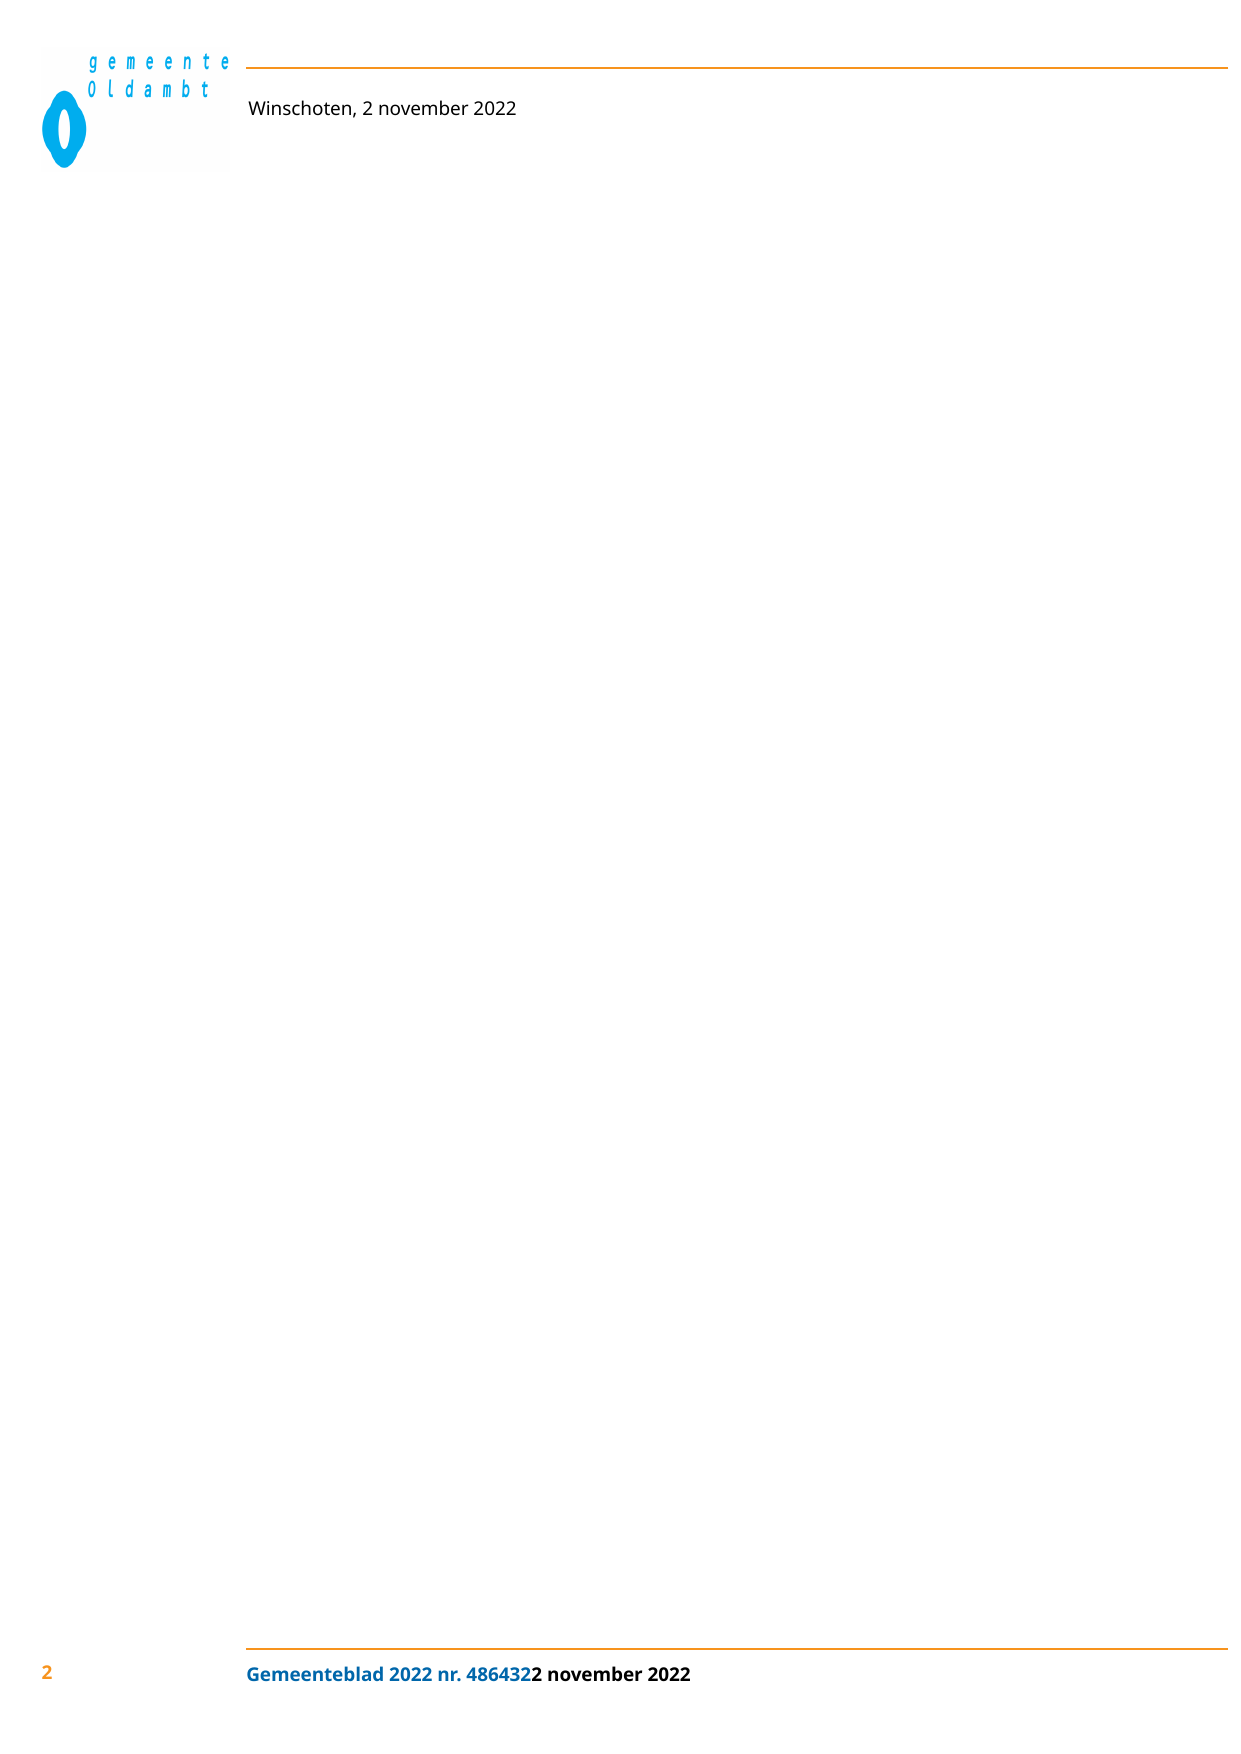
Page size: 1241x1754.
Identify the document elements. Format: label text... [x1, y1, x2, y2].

picture [41, 47, 231, 172]
text Winschoten, 2 november 2022 [248, 95, 1152, 121]
